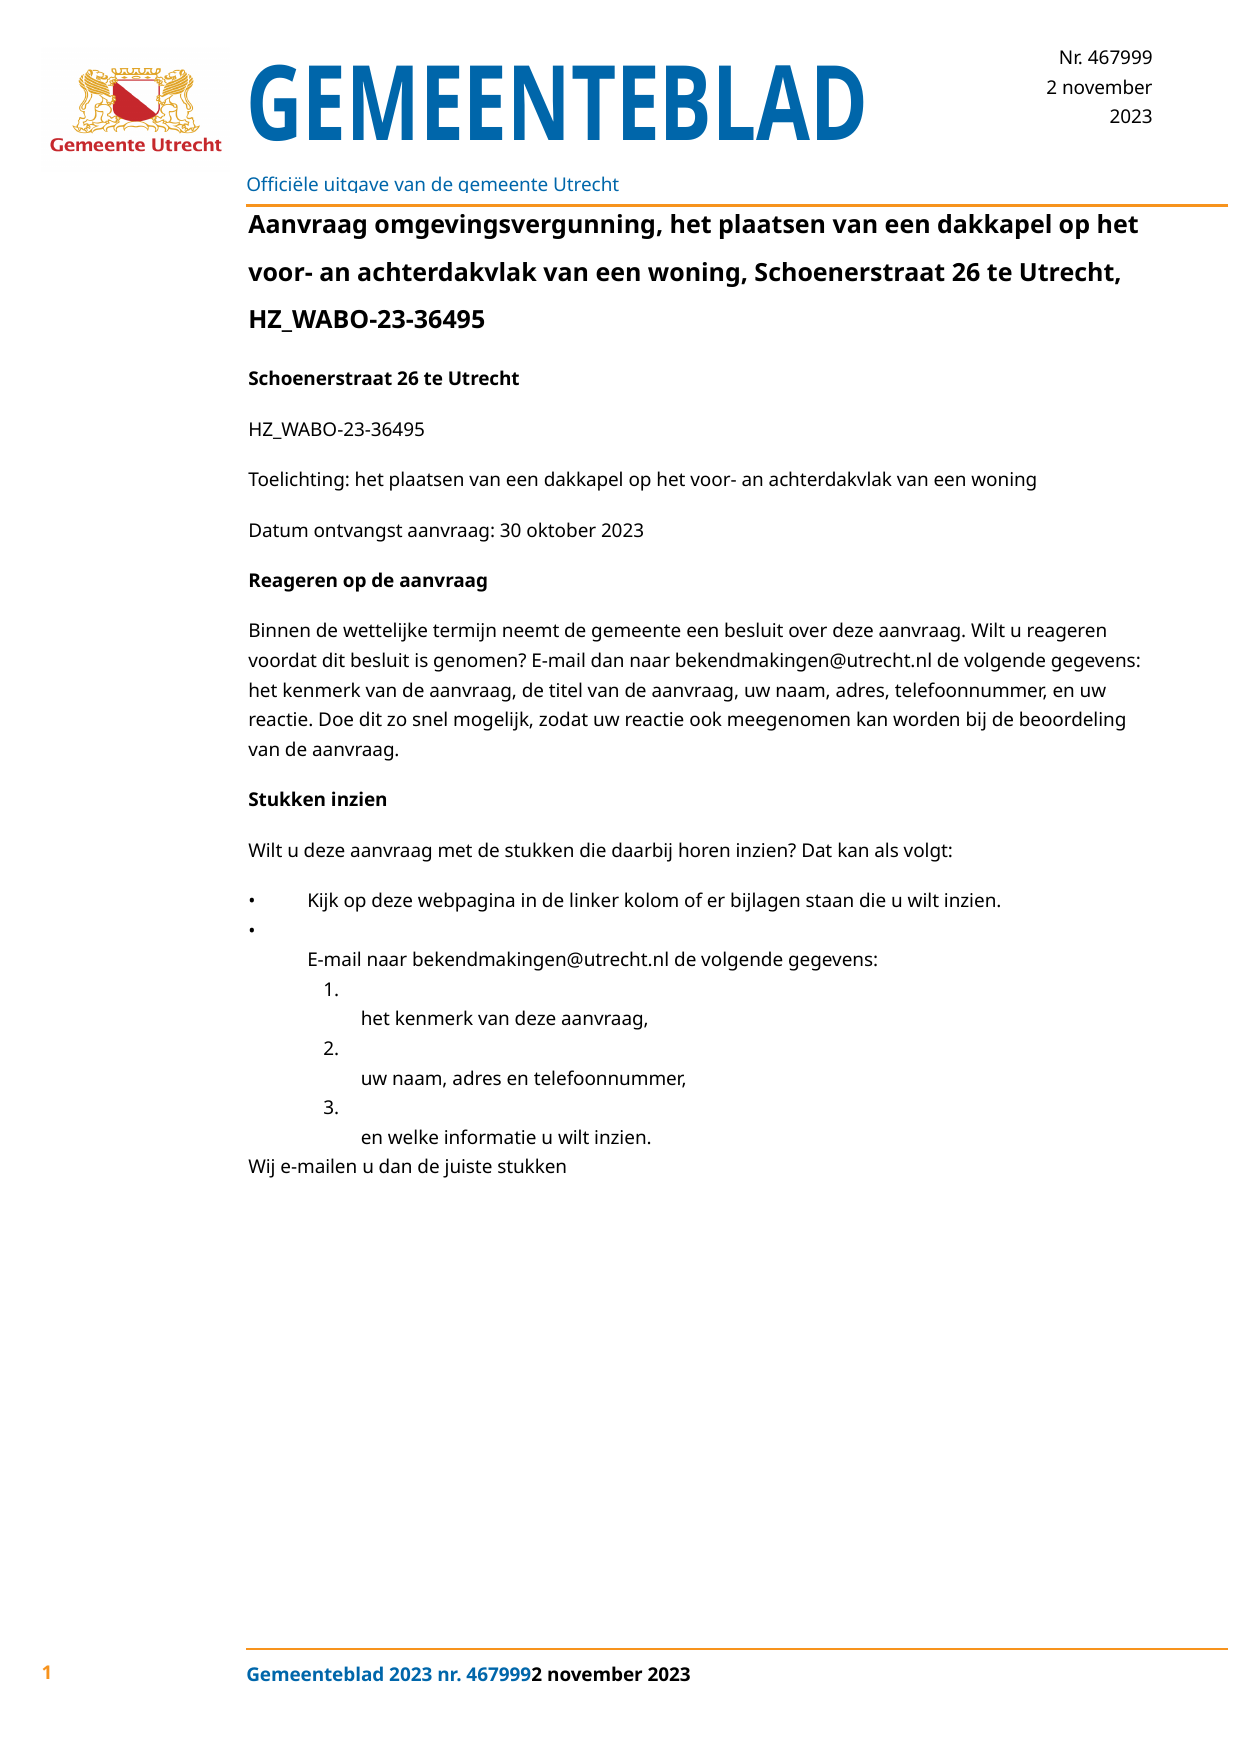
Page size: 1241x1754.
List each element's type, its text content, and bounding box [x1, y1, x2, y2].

list E-mail naar bekendmakingen@utrecht.nl de volgende gegevens: [248, 946, 1152, 972]
list uw naam, adres en telefoonnummer, [323, 1065, 1152, 1090]
list Kijk op deze webpagina in de linker kolom of er bijlagen staan die u wilt inzien. [248, 887, 1152, 913]
text Wij e-mailen u dan de juiste stukken [248, 1153, 1152, 1179]
text Reageren op de aanvraag [248, 567, 1152, 593]
list het kenmerk van deze aanvraag, [323, 1006, 1152, 1031]
text Stukken inzien [248, 786, 1152, 812]
text Aanvraag omgevingsvergunning, het plaatsen van een dakkapel op het voor- an achterdakvlak van een woning, Schoenerstraat 26 te Utrecht, HZ_WABO-23-36495 [248, 207, 1152, 336]
text Wilt u deze aanvraag met de stukken die daarbij horen inzien? Dat kan als volgt: [248, 837, 1152, 862]
picture [41, 47, 231, 172]
list en welke informatie u wilt inzien. [323, 1124, 1152, 1149]
text HZ_WABO-23-36495 [248, 416, 1152, 442]
text Toelichting: het plaatsen van een dakkapel op het voor- an achterdakvlak van een woning [248, 466, 1152, 492]
text Datum ontvangst aanvraag: 30 oktober 2023 [248, 517, 1152, 542]
text Schoenerstraat 26 te Utrecht [248, 366, 1152, 391]
text Binnen de wettelijke termijn neemt de gemeente een besluit over deze aanvraag. Wilt u reageren voordat dit besluit is genomen? E-mail dan naar bekendmakingen@utrecht.nl de volgende gegevens: het kenmerk van de aanvraag, de titel van de aanvraag, uw naam, adres, telefoonnummer, en uw reactie. Doe dit zo snel mogelijk, zodat uw reactie ook meegenomen kan worden bij de beoordeling van de aanvraag. [248, 618, 1152, 762]
